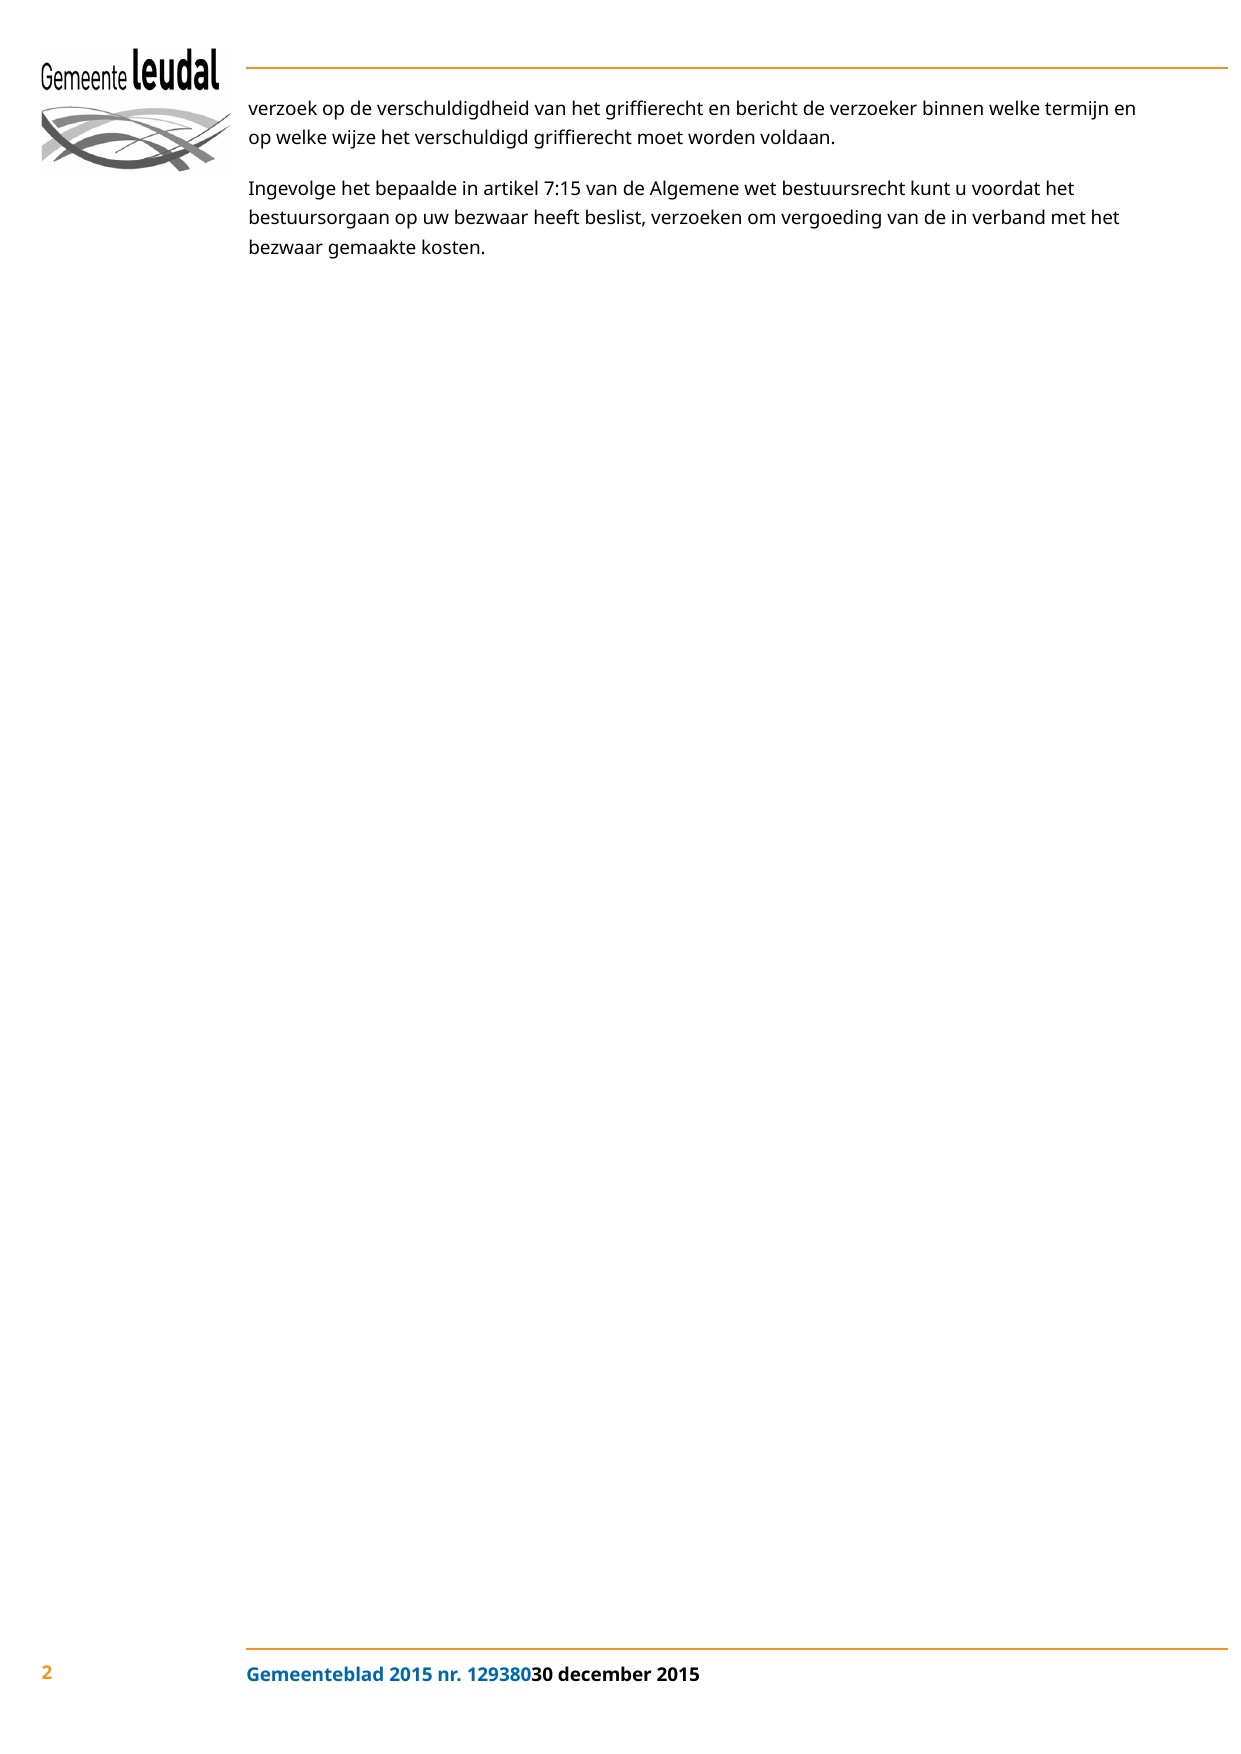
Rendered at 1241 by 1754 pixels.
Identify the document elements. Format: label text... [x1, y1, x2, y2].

picture [41, 47, 231, 172]
text Ingevolge het bepaalde in artikel 7:15 van de Algemene wet bestuursrecht kunt u voordat het bestuursorgaan op uw bezwaar heeft beslist, verzoeken om vergoeding van de in verband met het bezwaar gemaakte kosten. [248, 175, 1152, 260]
text verzoek op de verschuldigdheid van het griffierecht en bericht de verzoeker binnen welke termijn en op welke wijze het verschuldigd griffierecht moet worden voldaan. [248, 95, 1152, 150]
